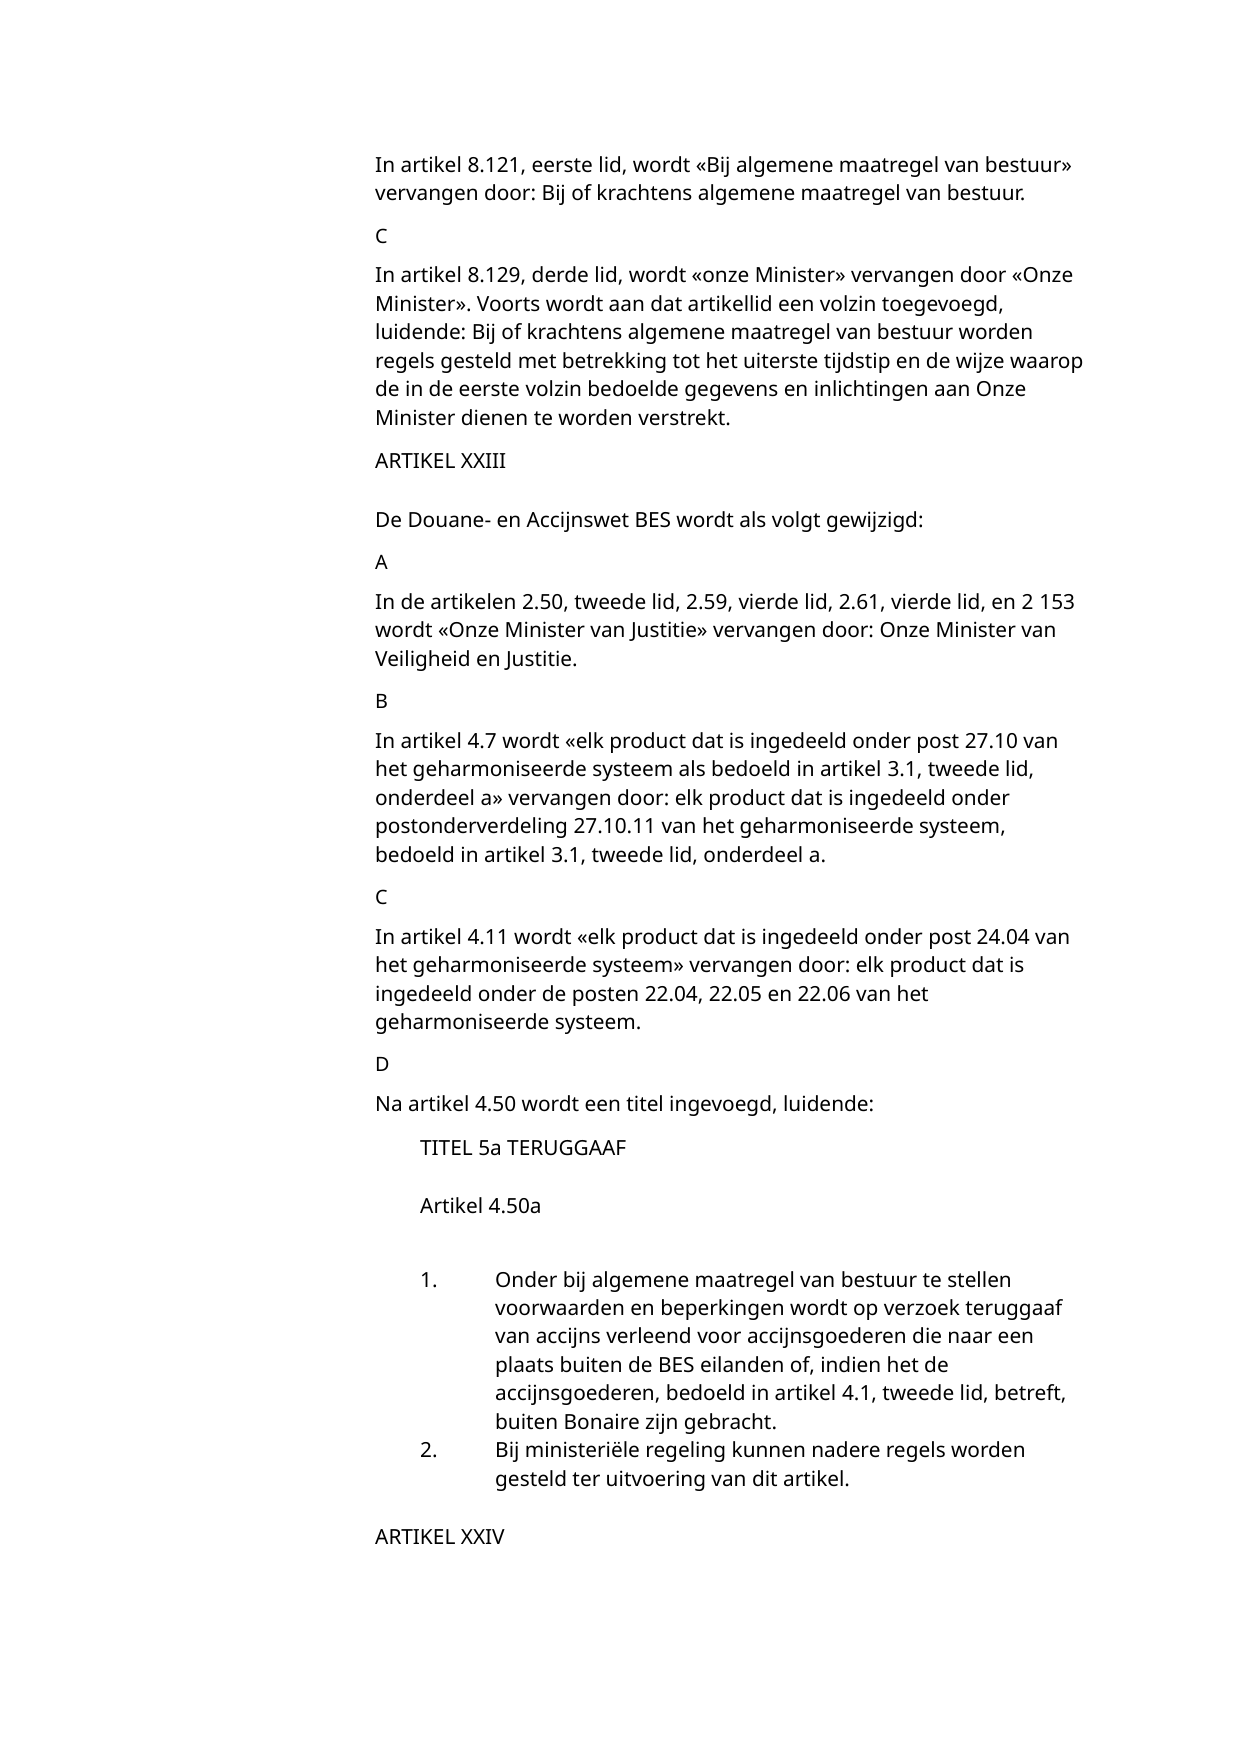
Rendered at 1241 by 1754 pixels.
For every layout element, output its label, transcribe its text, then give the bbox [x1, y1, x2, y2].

text D [375, 1051, 1090, 1078]
text C [375, 222, 1090, 249]
text In de artikelen 2.50, tweede lid, 2.59, vierde lid, 2.61, vierde lid, en 2 153 wordt «Onze Minister van Justitie» vervangen door: Onze Minister van Veiligheid en Justitie. [375, 587, 1090, 672]
text In artikel 8.129, derde lid, wordt «onze Minister» vervangen door «Onze Minister». Voorts wordt aan dat artikellid een volzin toegevoegd, luidende: Bij of krachtens algemene maatregel van bestuur worden regels gesteld met betrekking tot het uiterste tijdstip en de wijze waarop de in de eerste volzin bedoelde gegevens en inlichtingen aan Onze Minister dienen te worden verstrekt. [375, 261, 1090, 431]
list Bij ministeriële regeling kunnen nadere regels worden gesteld ter uitvoering van dit artikel. [420, 1435, 1090, 1492]
text In artikel 4.7 wordt «elk product dat is ingedeeld onder post 27.10 van het geharmoniseerde systeem als bedoeld in artikel 3.1, tweede lid, onderdeel a» vervangen door: elk product dat is ingedeeld onder postonderverdeling 27.10.11 van het geharmoniseerde systeem, bedoeld in artikel 3.1, tweede lid, onderdeel a. [375, 726, 1090, 868]
text A [375, 548, 1090, 575]
text C [375, 883, 1090, 910]
subtitle TITEL 5a TERUGGAAF [420, 1133, 1090, 1161]
text Na artikel 4.50 wordt een titel ingevoegd, luidende: [375, 1089, 1090, 1118]
text In artikel 8.121, eerste lid, wordt «Bij algemene maatregel van bestuur» vervangen door: Bij of krachtens algemene maatregel van bestuur. [375, 150, 1090, 207]
subtitle ARTIKEL XXIII [375, 446, 1090, 475]
subtitle ARTIKEL XXIV [375, 1522, 1090, 1551]
text In artikel 4.11 wordt «elk product dat is ingedeeld onder post 24.04 van het geharmoniseerde systeem» vervangen door: elk product dat is ingedeeld onder de posten 22.04, 22.05 en 22.06 van het geharmoniseerde systeem. [375, 922, 1090, 1036]
list Onder bij algemene maatregel van bestuur te stellen voorwaarden en beperkingen wordt op verzoek teruggaaf van accijns verleend voor accijnsgoederen die naar een plaats buiten de BES eilanden of, indien het de accijnsgoederen, bedoeld in artikel 4.1, tweede lid, betreft, buiten Bonaire zijn gebracht. [420, 1265, 1090, 1435]
text De Douane- en Accijnswet BES wordt als volgt gewijzigd: [375, 505, 1090, 533]
text B [375, 687, 1090, 714]
subtitle Artikel 4.50a [420, 1191, 1090, 1220]
